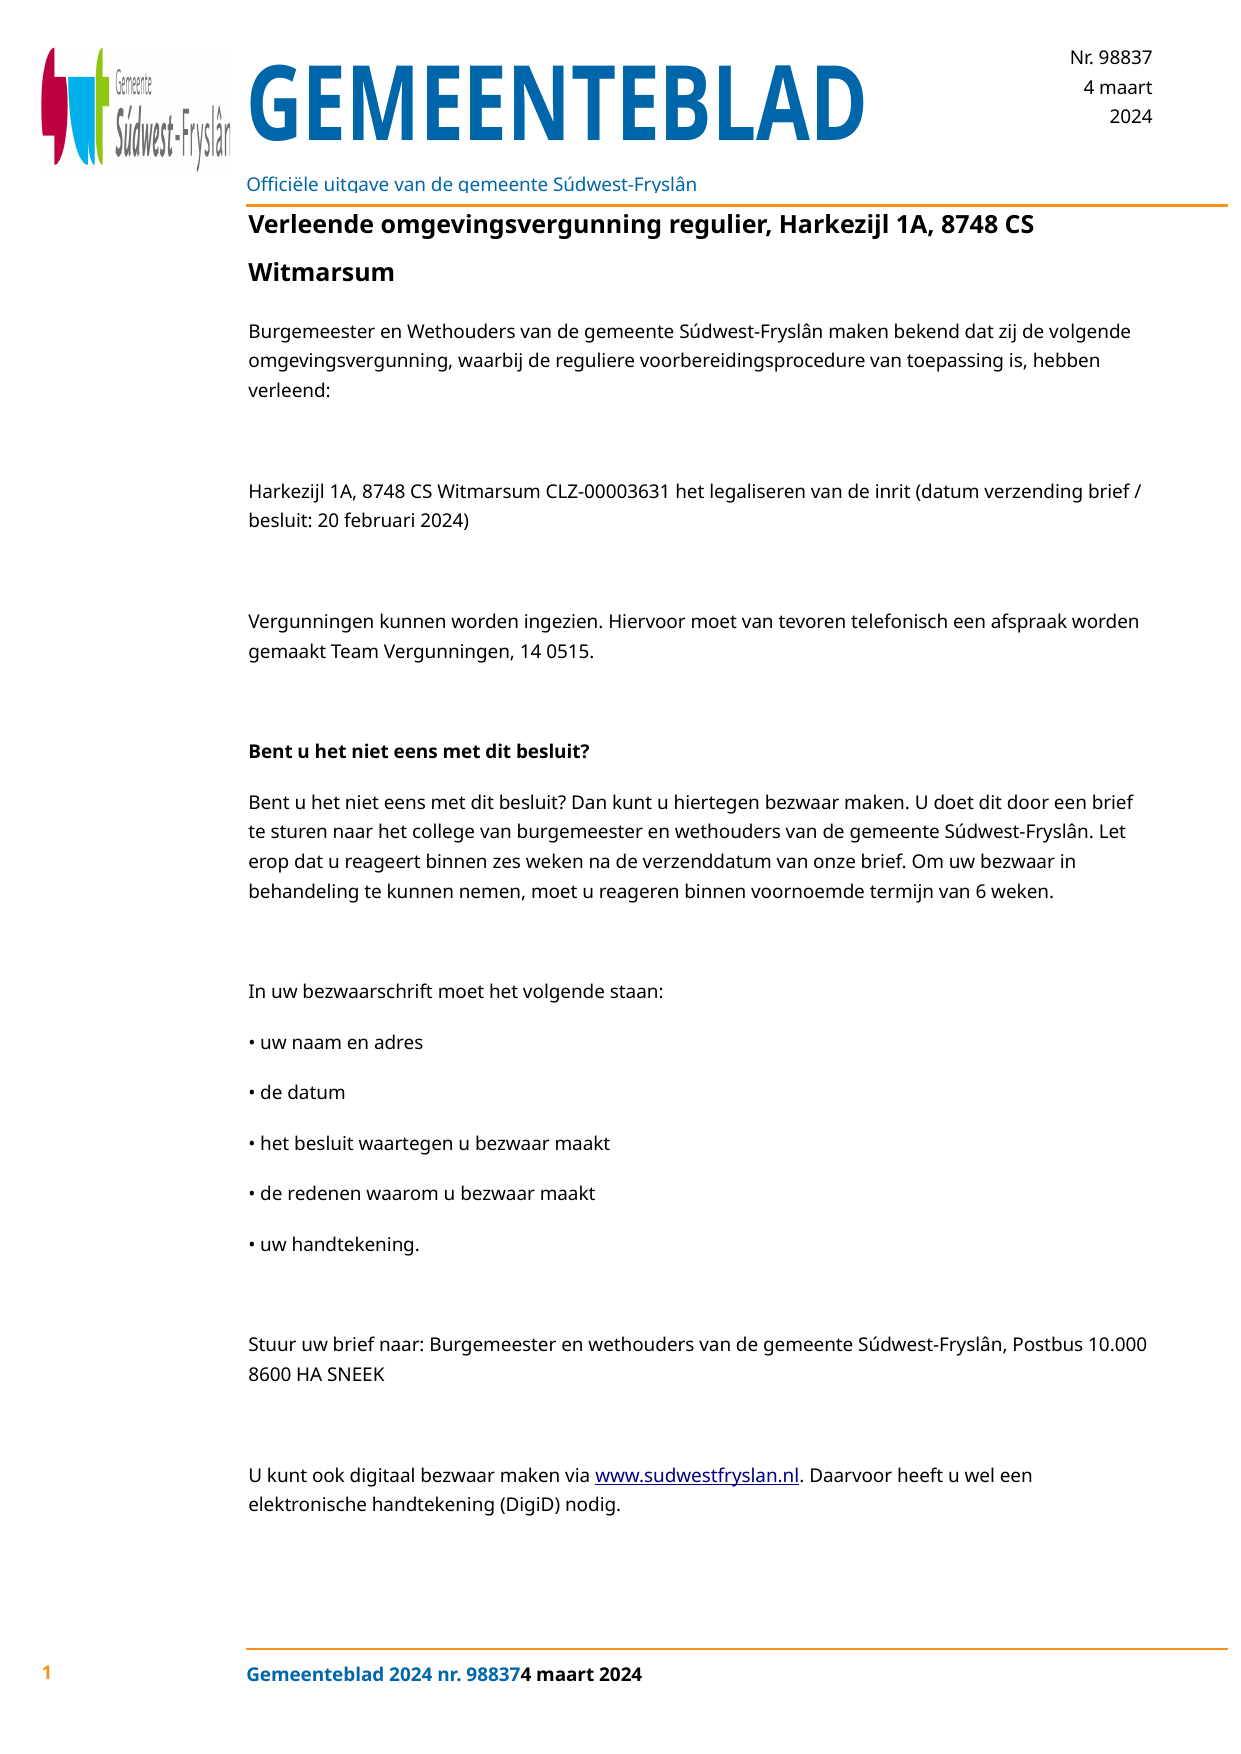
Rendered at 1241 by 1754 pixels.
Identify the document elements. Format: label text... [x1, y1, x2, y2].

text • het besluit waartegen u bezwaar maakt [248, 1130, 1152, 1156]
text U kunt ook digitaal bezwaar maken via www.sudwestfryslan.nl. Daarvoor heeft u wel een elektronische handtekening (DigiD) nodig. [248, 1462, 1152, 1517]
text • de redenen waarom u bezwaar maakt [248, 1180, 1152, 1206]
text In uw bezwaarschrift moet het volgende staan: [248, 979, 1152, 1004]
text Verleende omgevingsvergunning regulier, Harkezijl 1A, 8748 CS Witmarsum [248, 207, 1152, 288]
picture [41, 47, 231, 172]
text Bent u het niet eens met dit besluit? [248, 739, 1152, 764]
text • uw handtekening. [248, 1231, 1152, 1257]
text Stuur uw brief naar: Burgemeester en wethouders van de gemeente Súdwest-Fryslân, Postbus 10.000 8600 HA SNEEK [248, 1332, 1152, 1387]
text Harkezijl 1A, 8748 CS Witmarsum CLZ-00003631 het legaliseren van de inrit (datum verzending brief / besluit: 20 februari 2024) [248, 478, 1152, 533]
text • de datum [248, 1079, 1152, 1105]
text • uw naam en adres [248, 1029, 1152, 1055]
text Vergunningen kunnen worden ingezien. Hiervoor moet van tevoren telefonisch een afspraak worden gemaakt Team Vergunningen, 14 0515. [248, 608, 1152, 664]
text Bent u het niet eens met dit besluit? Dan kunt u hiertegen bezwaar maken. U doet dit door een brief te sturen naar het college van burgemeester en wethouders van de gemeente Súdwest-Fryslân. Let erop dat u reageert binnen zes weken na de verzenddatum van onze brief. Om uw bezwaar in behandeling te kunnen nemen, moet u reageren binnen voornoemde termijn van 6 weken. [248, 789, 1152, 904]
text Burgemeester en Wethouders van de gemeente Súdwest-Fryslân maken bekend dat zij de volgende omgevingsvergunning, waarbij de reguliere voorbereidingsprocedure van toepassing is, hebben verleend: [248, 318, 1152, 403]
